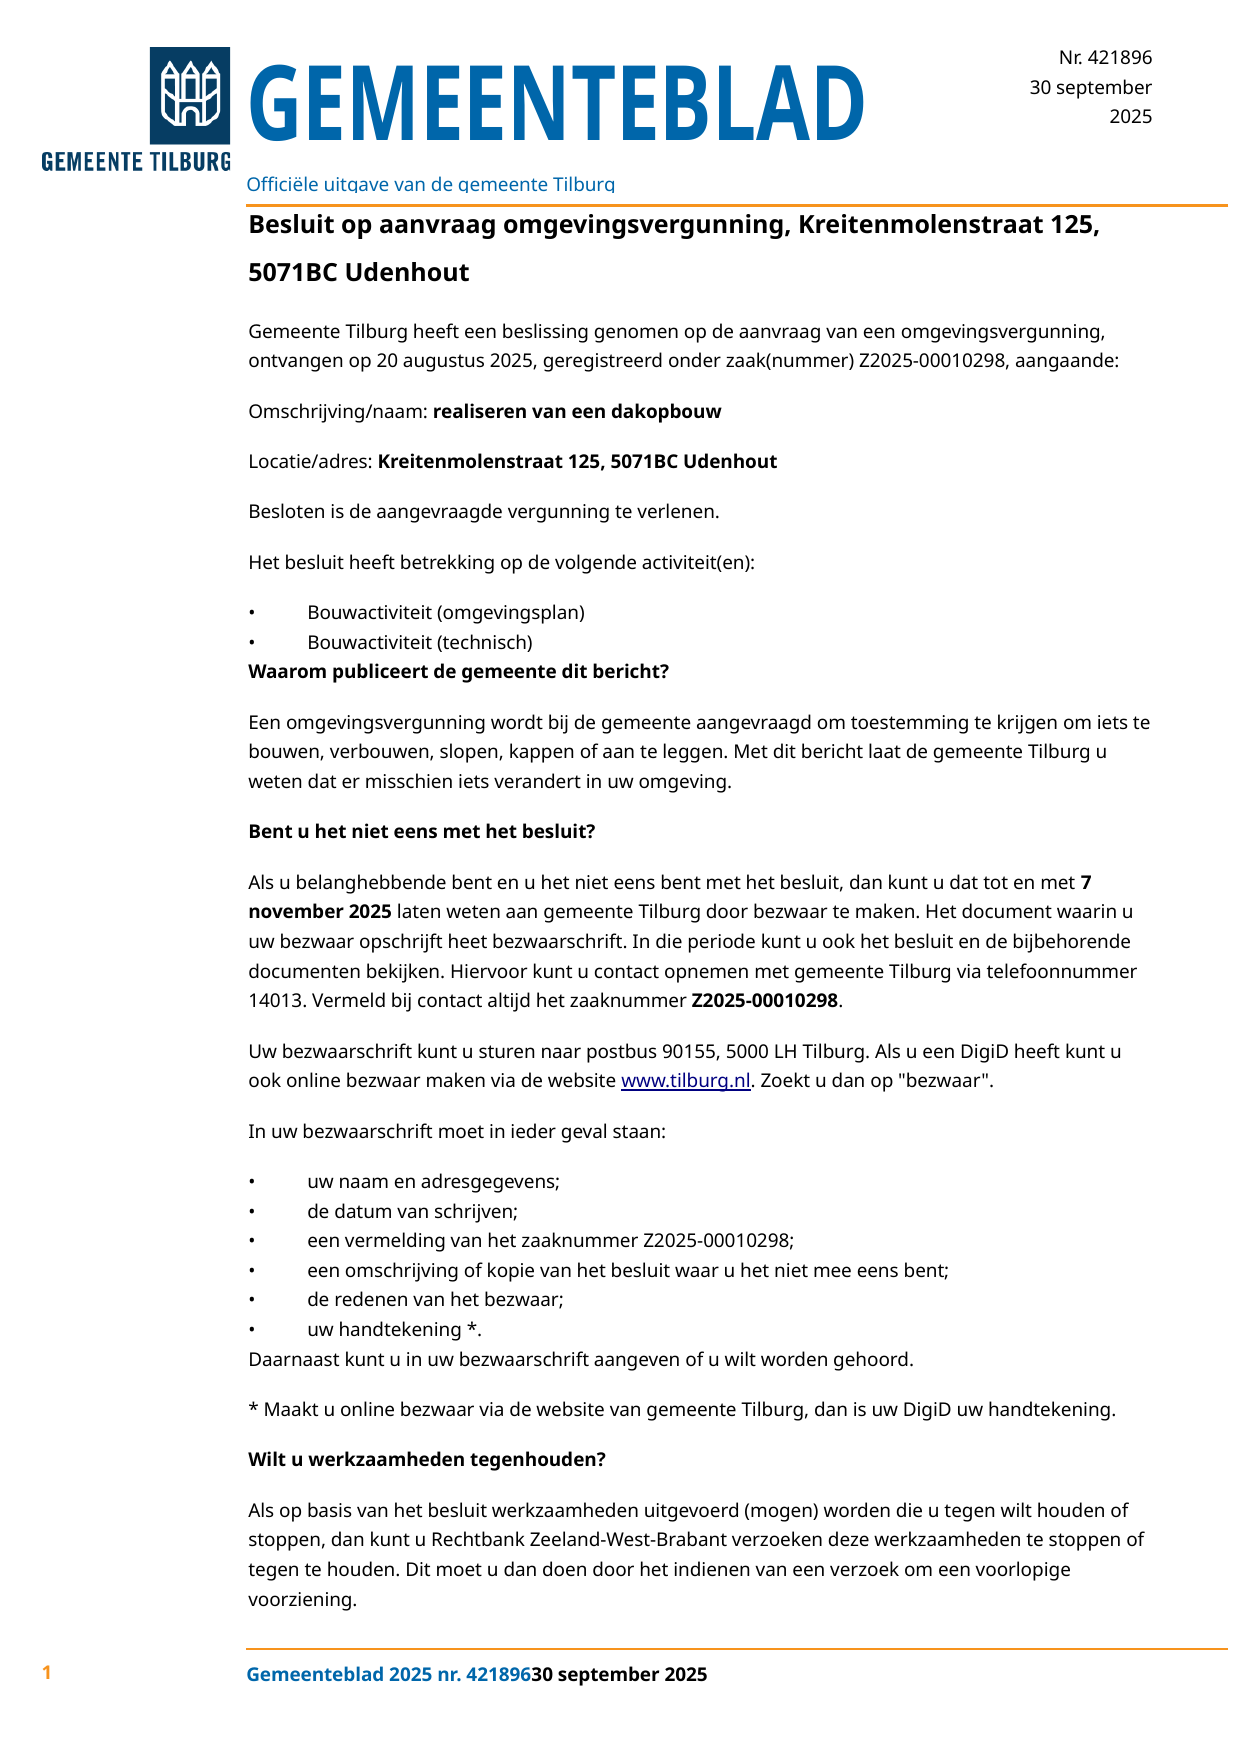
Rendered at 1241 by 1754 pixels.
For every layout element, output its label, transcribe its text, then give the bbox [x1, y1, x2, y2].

list uw naam en adresgegevens; [248, 1168, 1152, 1194]
text Als op basis van het besluit werkzaamheden uitgevoerd (mogen) worden die u tegen wilt houden of stoppen, dan kunt u Rechtbank Zeeland-West-Brabant verzoeken deze werkzaamheden te stoppen of tegen te houden. Dit moet u dan doen door het indienen van een verzoek om een voorlopige voorziening. [248, 1497, 1152, 1612]
list Bouwactiviteit (omgevingsplan) [248, 599, 1152, 625]
text Besluit op aanvraag omgevingsvergunning, Kreitenmolenstraat 125, 5071BC Udenhout [248, 207, 1152, 288]
list een vermelding van het zaaknummer Z2025-00010298; [248, 1227, 1152, 1253]
list de redenen van het bezwaar; [248, 1287, 1152, 1312]
picture [41, 47, 231, 172]
text Waarom publiceert de gemeente dit bericht? [248, 659, 1152, 684]
text Als u belanghebbende bent en u het niet eens bent met het besluit, dan kunt u dat tot en met 7 november 2025 laten weten aan gemeente Tilburg door bezwaar te maken. Het document waarin u uw bezwaar opschrijft heet bezwaarschrift. In die periode kunt u ook het besluit en de bijbehorende documenten bekijken. Hiervoor kunt u contact opnemen met gemeente Tilburg via telefoonnummer 14013. Vermeld bij contact altijd het zaaknummer Z2025-00010298. [248, 869, 1152, 1013]
list een omschrijving of kopie van het besluit waar u het niet mee eens bent; [248, 1257, 1152, 1283]
list Bouwactiviteit (technisch) [248, 629, 1152, 655]
text Omschrijving/naam: realiseren van een dakopbouw [248, 398, 1152, 424]
text In uw bezwaarschrift moet in ieder geval staan: [248, 1118, 1152, 1144]
text Locatie/adres: Kreitenmolenstraat 125, 5071BC Udenhout [248, 448, 1152, 474]
text Besloten is de aangevraagde vergunning te verlenen. [248, 499, 1152, 524]
text Uw bezwaarschrift kunt u sturen naar postbus 90155, 5000 LH Tilburg. Als u een DigiD heeft kunt u ook online bezwaar maken via de website www.tilburg.nl. Zoekt u dan op "bezwaar". [248, 1038, 1152, 1093]
list uw handtekening *. [248, 1316, 1152, 1342]
text Het besluit heeft betrekking op de volgende activiteit(en): [248, 549, 1152, 575]
text * Maakt u online bezwaar via de website van gemeente Tilburg, dan is uw DigiD uw handtekening. [248, 1396, 1152, 1422]
text Wilt u werkzaamheden tegenhouden? [248, 1447, 1152, 1472]
list de datum van schrijven; [248, 1198, 1152, 1224]
text Gemeente Tilburg heeft een beslissing genomen op de aanvraag van een omgevingsvergunning, ontvangen op 20 augustus 2025, geregistreerd onder zaak(nummer) Z2025-00010298, aangaande: [248, 318, 1152, 373]
text Daarnaast kunt u in uw bezwaarschrift aangeven of u wilt worden gehoord. [248, 1346, 1152, 1372]
text Bent u het niet eens met het besluit? [248, 819, 1152, 844]
text Een omgevingsvergunning wordt bij de gemeente aangevraagd om toestemming te krijgen om iets te bouwen, verbouwen, slopen, kappen of aan te leggen. Met dit bericht laat de gemeente Tilburg u weten dat er misschien iets verandert in uw omgeving. [248, 709, 1152, 794]
